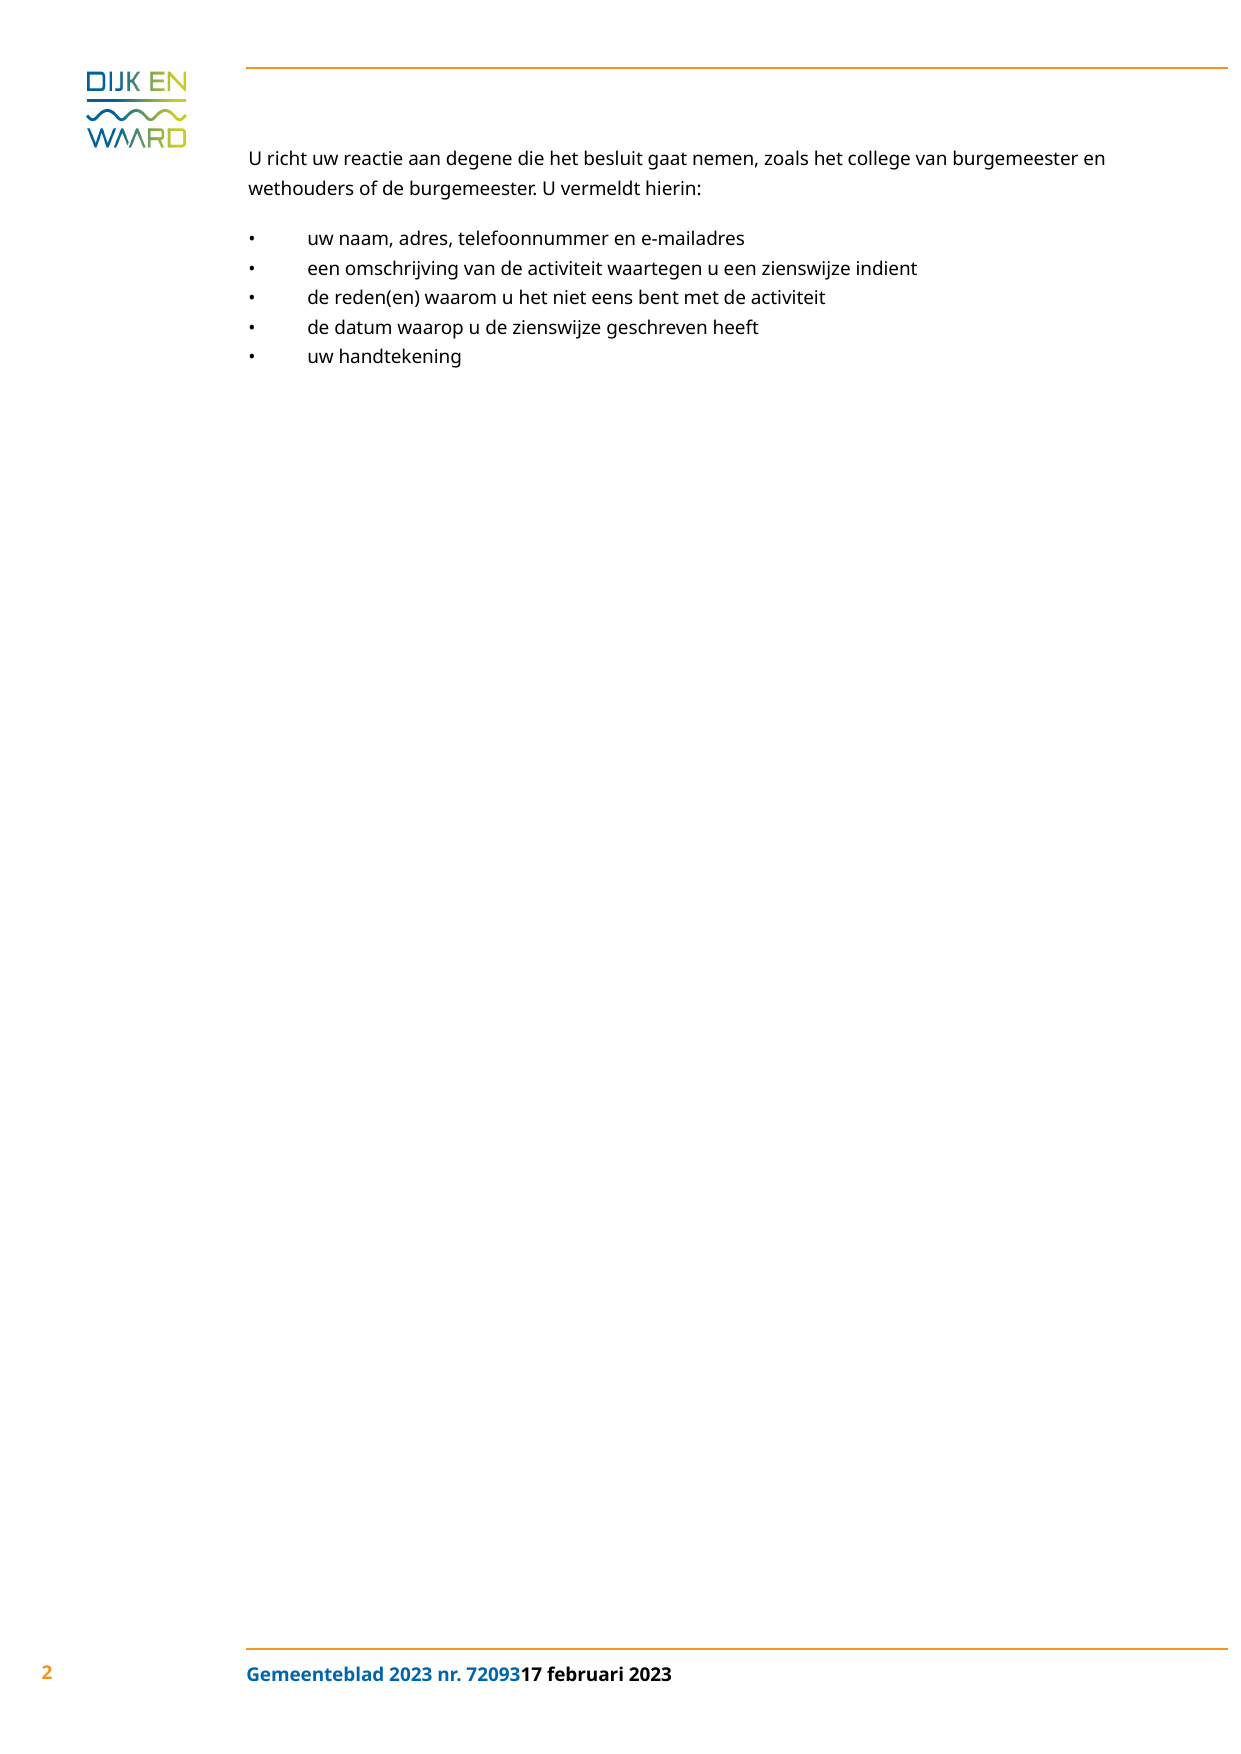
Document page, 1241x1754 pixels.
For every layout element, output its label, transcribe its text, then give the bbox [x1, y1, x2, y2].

list de reden(en) waarom u het niet eens bent met de activiteit [248, 284, 1152, 310]
text ﻿ [248, 474, 1152, 503]
list de datum waarop u de zienswijze geschreven heeft [248, 314, 1152, 340]
list uw naam, adres, telefoonnummer en e-mailadres [248, 225, 1152, 251]
list uw handtekening [248, 343, 1152, 369]
picture [41, 47, 231, 172]
list een omschrijving van de activiteit waartegen u een zienswijze indient [248, 255, 1152, 281]
text U richt uw reactie aan degene die het besluit gaat nemen, zoals het college van burgemeester en wethouders of de burgemeester. U vermeldt hierin: [248, 145, 1152, 201]
